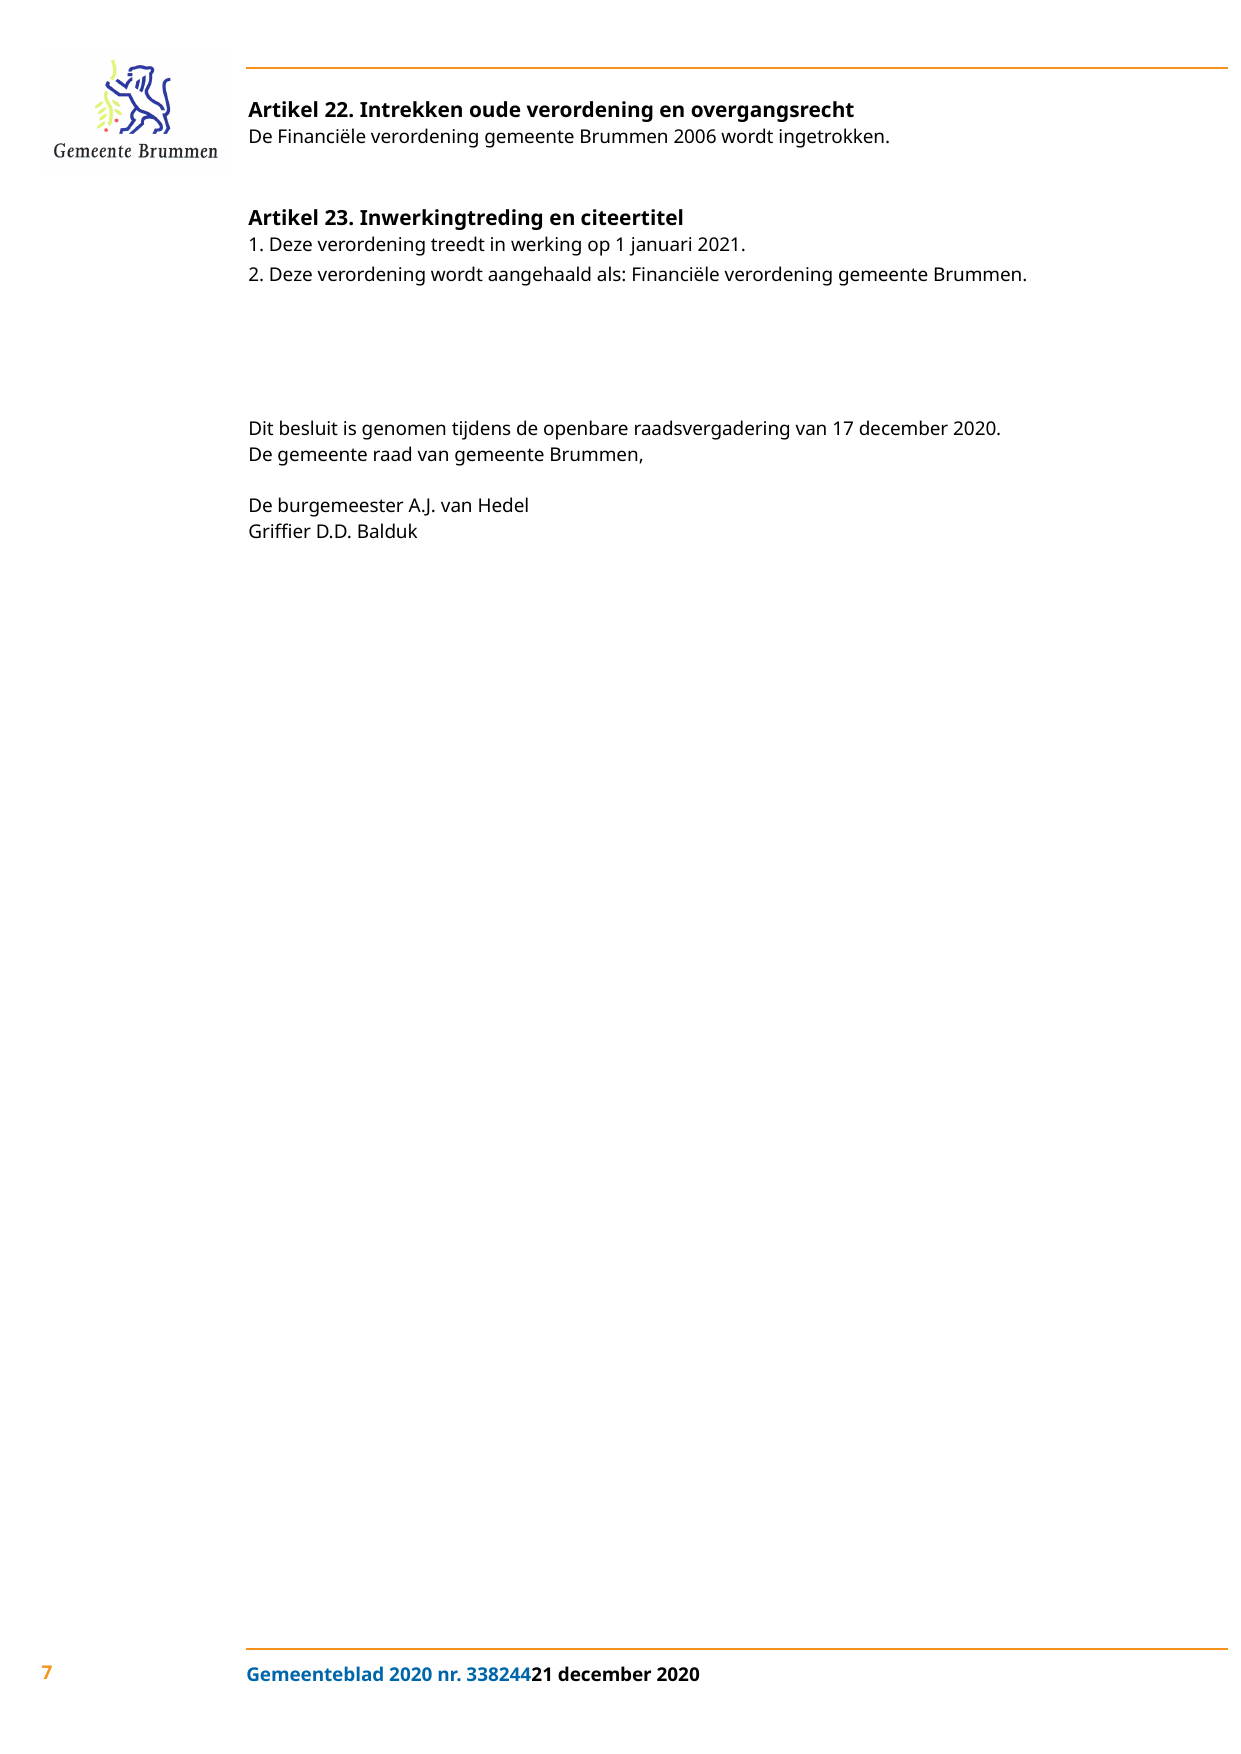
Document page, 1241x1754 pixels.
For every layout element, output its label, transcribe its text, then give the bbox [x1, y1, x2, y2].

text De gemeente raad van gemeente Brummen, [248, 441, 1152, 467]
picture [41, 47, 231, 172]
text De Financiële verordening gemeente Brummen 2006 wordt ingetrokken. [248, 123, 1152, 149]
text Artikel 23. Inwerkingtreding en citeertitel [248, 203, 1152, 232]
text De burgemeester A.J. van Hedel [248, 492, 1152, 518]
text Griffier D.D. Balduk [248, 518, 1152, 544]
text Dit besluit is genomen tijdens de openbare raadsvergadering van 17 december 2020. [248, 415, 1152, 441]
text 2. Deze verordening wordt aangehaald als: Financiële verordening gemeente Brummen. [248, 261, 1152, 287]
text Artikel 22. Intrekken oude verordening en overgangsrecht [248, 95, 1152, 123]
text 1. Deze verordening treedt in werking op 1 januari 2021. [248, 232, 1152, 257]
